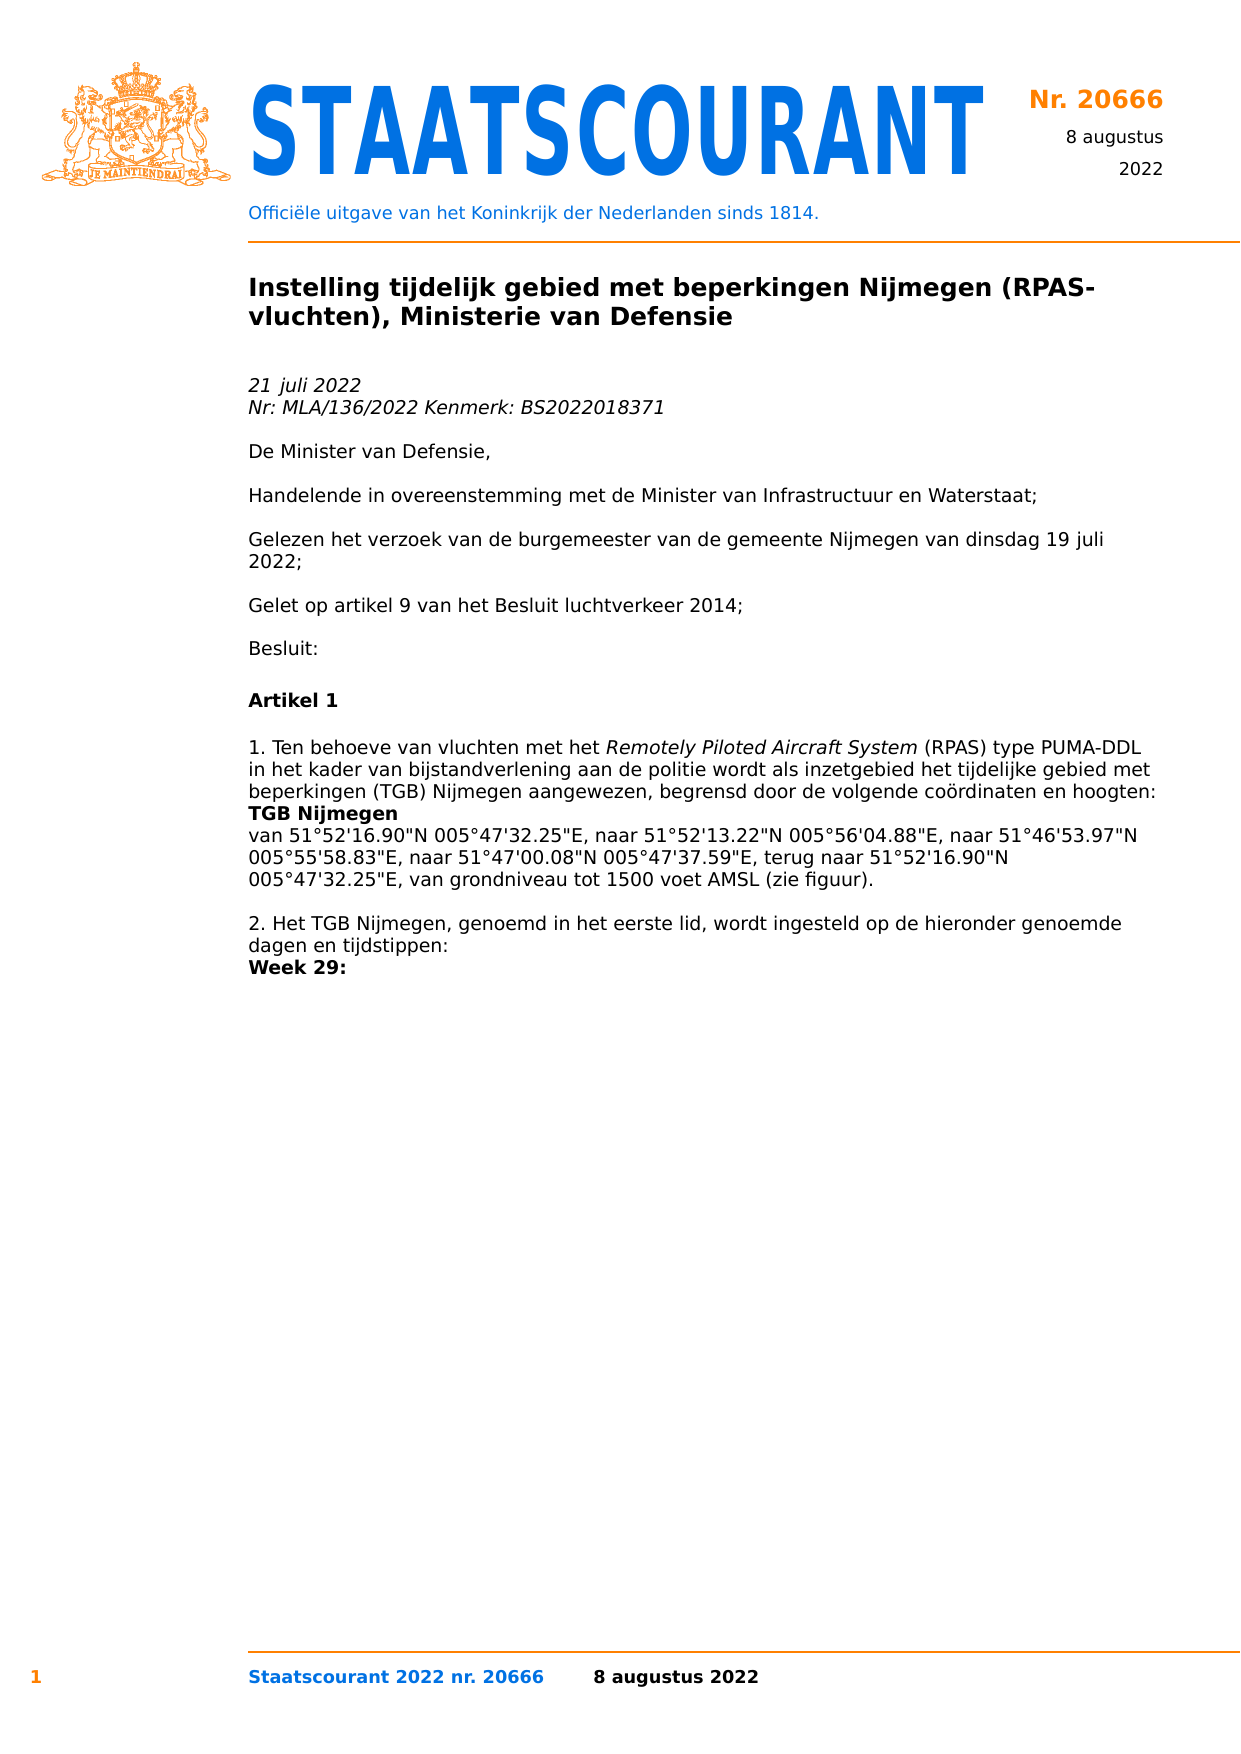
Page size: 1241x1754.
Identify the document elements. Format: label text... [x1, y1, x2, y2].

text Week 29: [248, 957, 1163, 979]
text Besluit: [248, 638, 1163, 660]
text Handelende in overeenstemming met de Minister van Infrastructuur en Waterstaat; [248, 485, 1163, 507]
table_cell 2022 [998, 153, 1240, 203]
table_header STAATSCOURANT [248, 62, 998, 203]
text De Minister van Defensie, [248, 441, 1163, 463]
table_cell Officiële uitgave van het Koninkrijk der Nederlanden sinds 1814. [248, 203, 1240, 241]
text TGB Nijmegen [248, 803, 1163, 825]
table_header [25, 62, 248, 241]
subtitle Artikel 1 [248, 690, 1163, 712]
text 21 juli 2022 [248, 375, 1163, 397]
subtitle Instelling tijdelijk gebied met beperkingen Nijmegen (RPAS-vluchten), Ministerie van Defensie [248, 273, 1163, 331]
text 1. Ten behoeve van vluchten met het Remotely Piloted Aircraft System (RPAS) type PUMA-DDL in het kader van bijstandverlening aan de politie wordt als inzetgebied het tijdelijke gebied met beperkingen (TGB) Nijmegen aangewezen, begrensd door de volgende coördinaten en hoogten: [248, 737, 1163, 803]
table_header Nr. 20666 [998, 62, 1240, 121]
table_cell 8 augustus [998, 121, 1240, 153]
text Gelet op artikel 9 van het Besluit luchtverkeer 2014; [248, 594, 1163, 616]
text van 51°52'16.90"N 005°47'32.25"E, naar 51°52'13.22"N 005°56'04.88"E, naar 51°46'53.97"N 005°55'58.83"E, naar 51°47'00.08"N 005°47'37.59"E, terug naar 51°52'16.90"N 005°47'32.25"E, van grondniveau tot 1500 voet AMSL (zie figuur). [248, 825, 1163, 891]
text 2. Het TGB Nijmegen, genoemd in het eerste lid, wordt ingesteld op de hieronder genoemde dagen en tijdstippen: [248, 913, 1163, 957]
picture [41, 62, 231, 186]
text Nr: MLA/136/2022 Kenmerk: BS2022018371 [248, 397, 1163, 419]
text Gelezen het verzoek van de burgemeester van de gemeente Nijmegen van dinsdag 19 juli 2022; [248, 529, 1163, 573]
